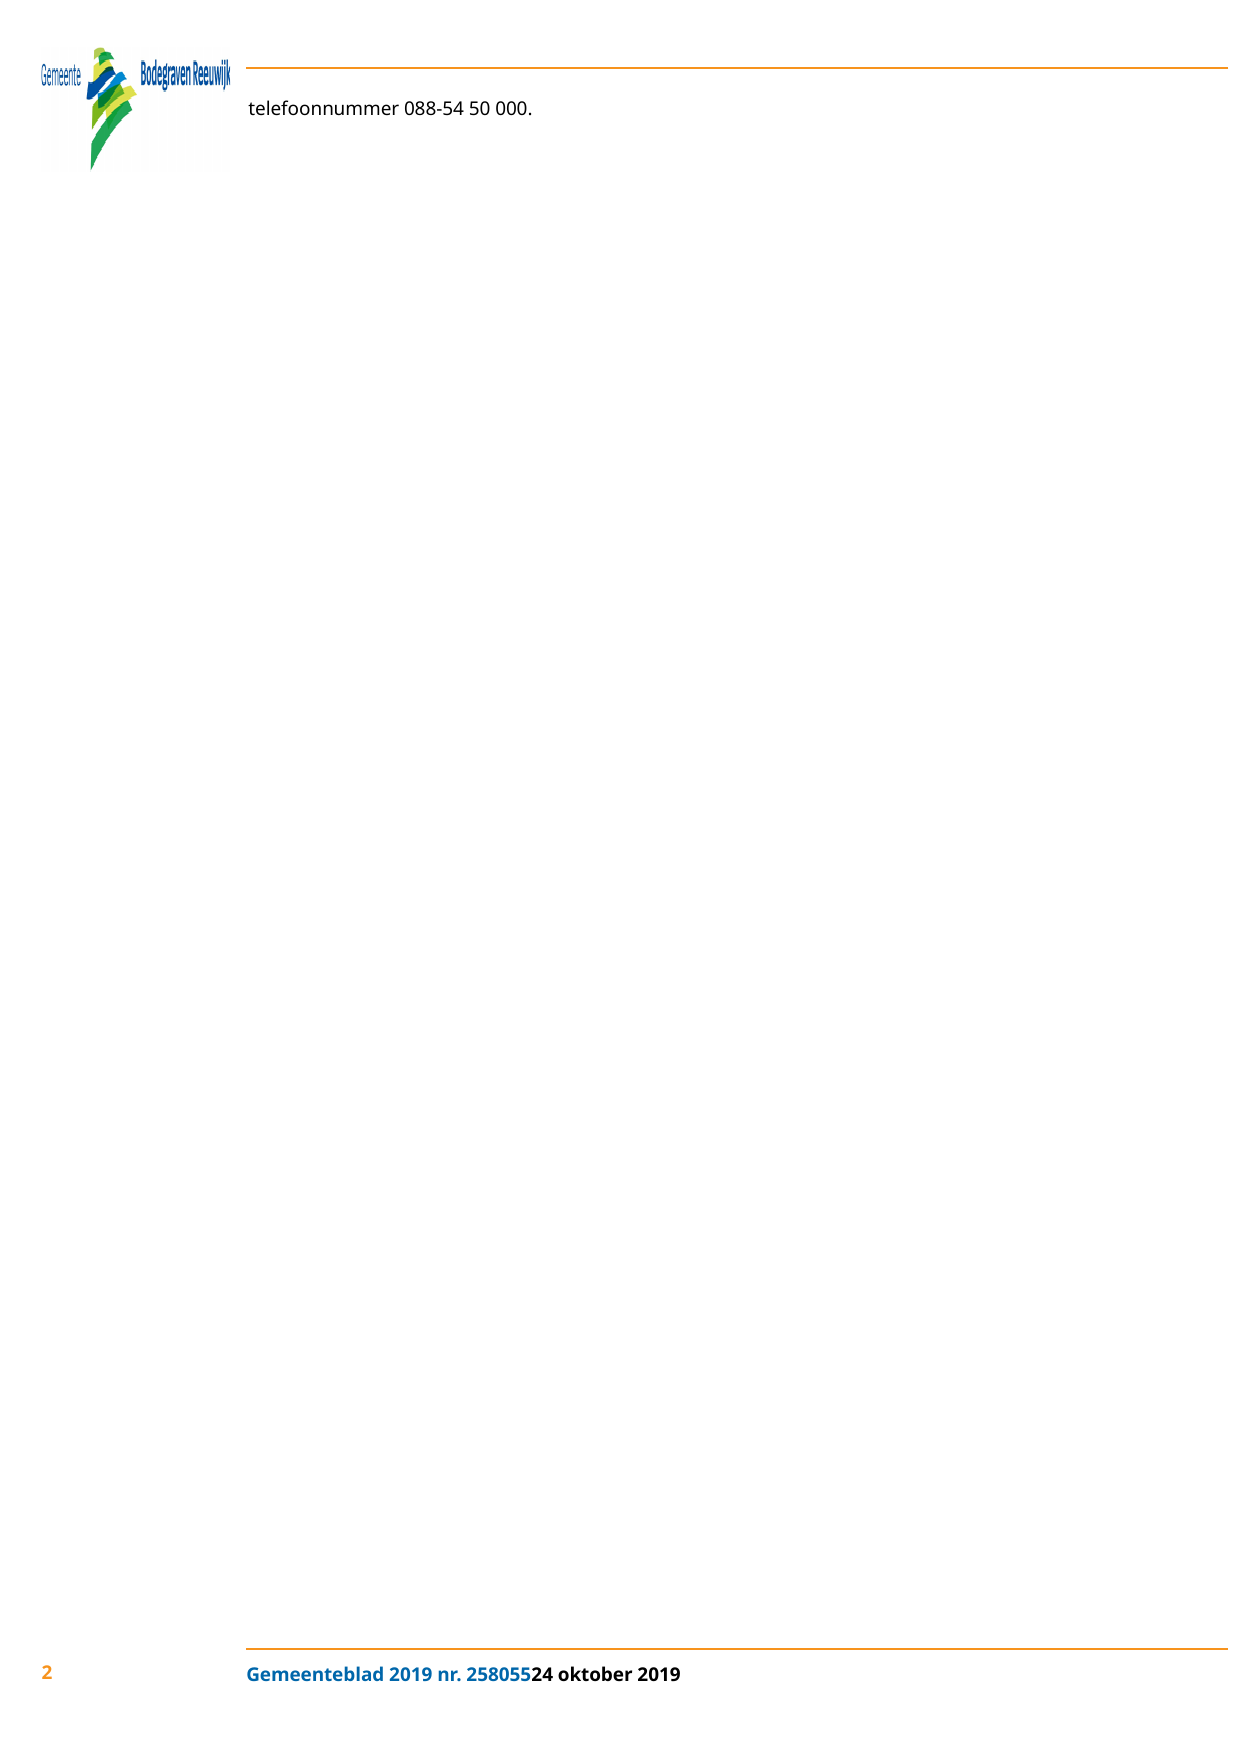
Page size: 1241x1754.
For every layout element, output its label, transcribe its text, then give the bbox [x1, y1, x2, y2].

text telefoonnummer 088-54 50 000. [248, 95, 1152, 121]
picture [41, 47, 231, 172]
